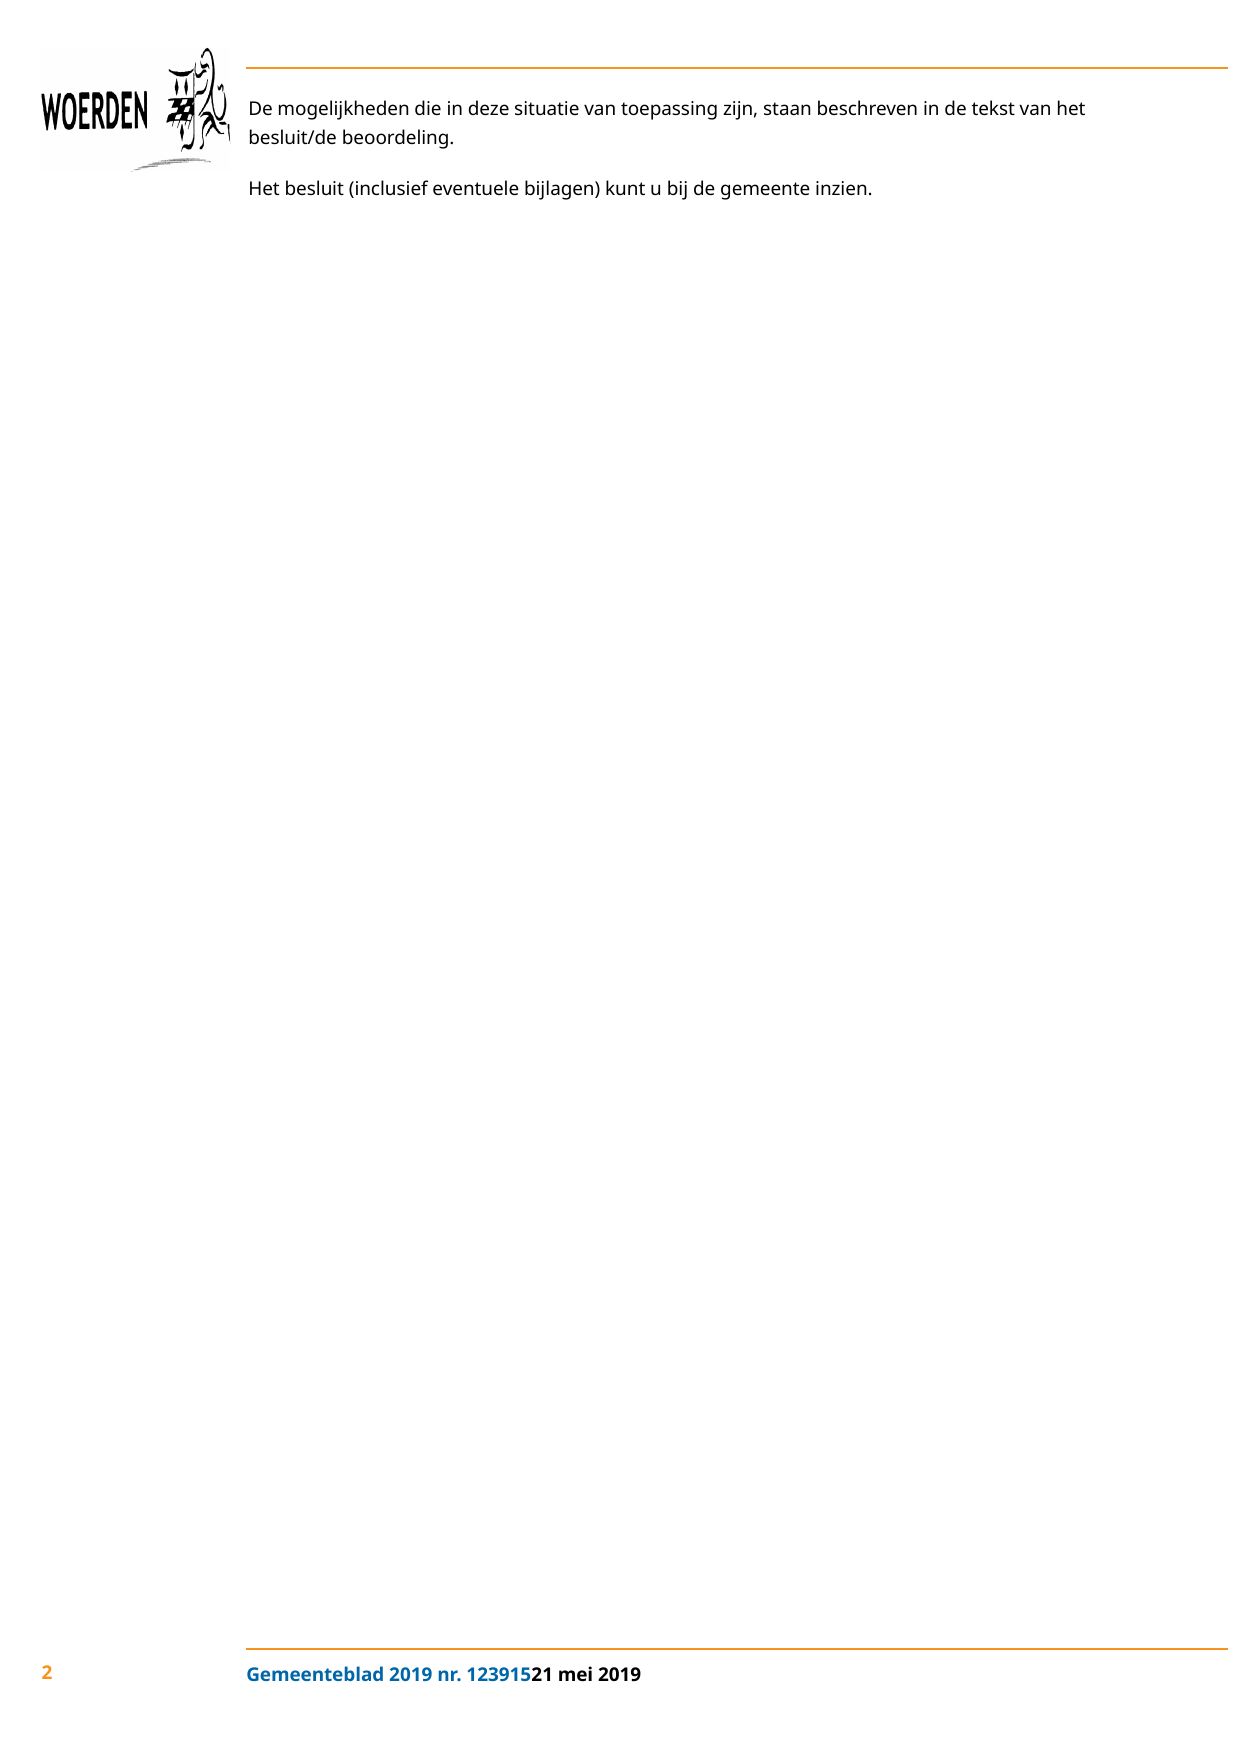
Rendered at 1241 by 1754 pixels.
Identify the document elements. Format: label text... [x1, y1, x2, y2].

text Het besluit (inclusief eventuele bijlagen) kunt u bij de gemeente inzien. [248, 175, 1152, 201]
text De mogelijkheden die in deze situatie van toepassing zijn, staan beschreven in de tekst van het besluit/de beoordeling. [248, 95, 1152, 150]
picture [41, 47, 231, 172]
